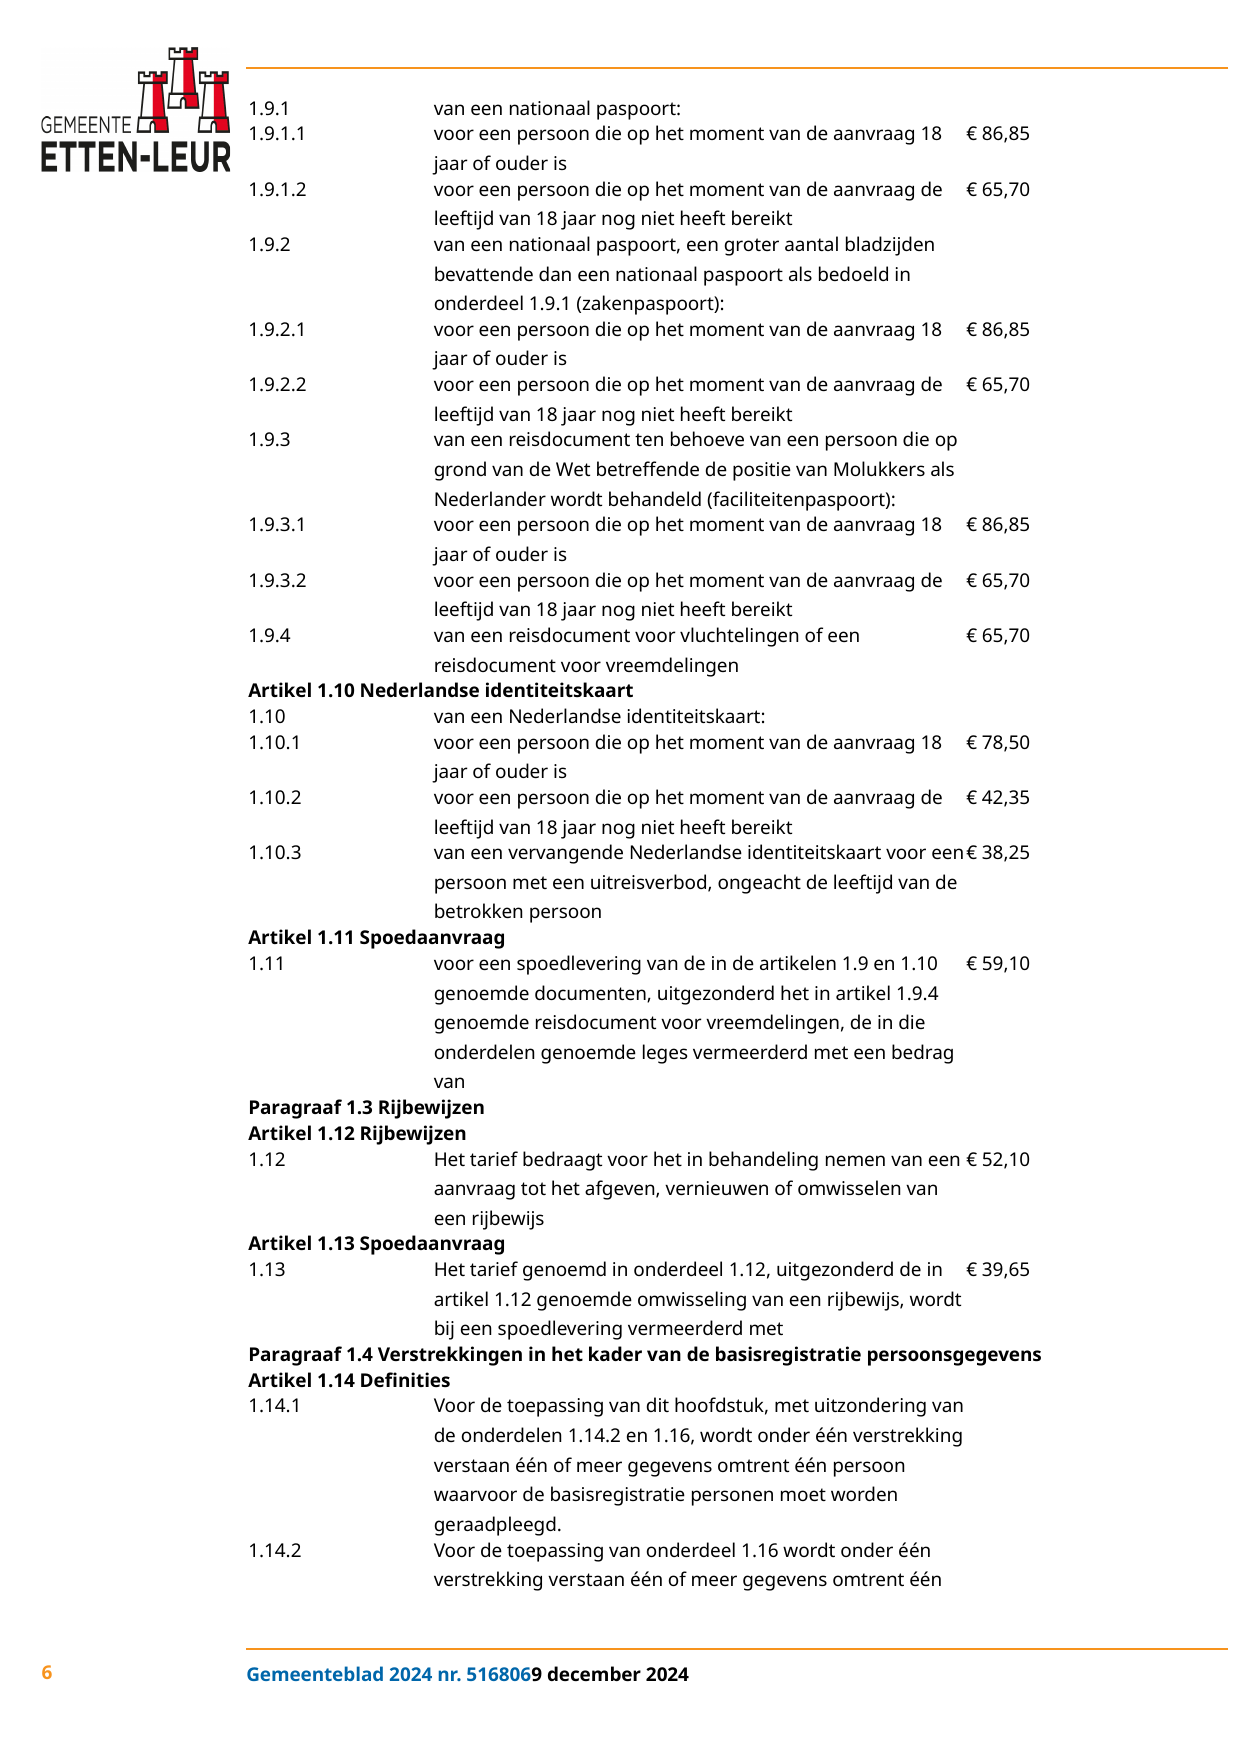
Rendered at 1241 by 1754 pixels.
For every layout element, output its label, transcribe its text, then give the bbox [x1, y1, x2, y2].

table_cell Paragraaf 1.4 Verstrekkingen in het kader van de basisregistratie persoonsgegevens [248, 1341, 1152, 1367]
table_cell 1.9.1.2 [248, 176, 433, 231]
table_cell voor een persoon die op het moment van de aanvraag 18 jaar of ouder is [434, 121, 966, 176]
table_cell 1.9.2.2 [248, 371, 433, 427]
table_cell voor een spoedlevering van de in de artikelen 1.9 en 1.10 genoemde documenten, uitgezonderd het in artikel 1.9.4 genoemde reisdocument voor vreemdelingen, de in die onderdelen genoemde leges vermeerderd met een bedrag van [434, 950, 966, 1094]
table_cell € 65,70 [966, 176, 1152, 231]
table_cell € 86,85 [966, 316, 1152, 371]
table_cell Het tarief genoemd in onderdeel 1.12, uitgezonderd de in artikel 1.12 genoemde omwisseling van een rijbewijs, wordt bij een spoedlevering vermeerderd met [434, 1256, 966, 1341]
table_cell 1.9.3.1 [248, 512, 433, 567]
table_cell van een reisdocument voor vluchtelingen of een reisdocument voor vreemdelingen [434, 622, 966, 677]
table_cell Voor de toepassing van dit hoofdstuk, met uitzondering van de onderdelen 1.14.2 en 1.16, wordt onder één verstrekking verstaan één of meer gegevens omtrent één persoon waarvoor de basisregistratie personen moet worden geraadpleegd. [434, 1393, 966, 1537]
table_cell € 86,85 [966, 512, 1152, 567]
table_cell € 38,25 [966, 840, 1152, 924]
table_cell voor een persoon die op het moment van de aanvraag 18 jaar of ouder is [434, 316, 966, 371]
table_cell 1.11 [248, 950, 433, 1094]
table_cell 1.13 [248, 1256, 433, 1341]
table_cell € 86,85 [966, 121, 1152, 176]
table_cell [966, 703, 1152, 729]
table_cell € 52,10 [966, 1146, 1152, 1231]
table_cell van een reisdocument ten behoeve van een persoon die op grond van de Wet betreffende de positie van Molukkers als Nederlander wordt behandeld (faciliteitenpaspoort): [434, 427, 966, 512]
table_cell 1.9.2 [248, 231, 433, 316]
table_cell 1.10.1 [248, 729, 433, 784]
table_cell Het tarief bedraagt voor het in behandeling nemen van een aanvraag tot het afgeven, vernieuwen of omwisselen van een rijbewijs [434, 1146, 966, 1231]
table_cell Voor de toepassing van onderdeel 1.16 wordt onder één verstrekking verstaan één of meer gegevens omtrent één [434, 1537, 966, 1592]
table_cell voor een persoon die op het moment van de aanvraag 18 jaar of ouder is [434, 729, 966, 784]
table_cell € 78,50 [966, 729, 1152, 784]
table_cell van een nationaal paspoort: [434, 95, 966, 121]
table_cell € 59,10 [966, 950, 1152, 1094]
table_cell voor een persoon die op het moment van de aanvraag 18 jaar of ouder is [434, 512, 966, 567]
picture [41, 47, 231, 172]
table_cell 1.14.1 [248, 1393, 433, 1537]
table_cell voor een persoon die op het moment van de aanvraag de leeftijd van 18 jaar nog niet heeft bereikt [434, 567, 966, 622]
table_cell € 65,70 [966, 622, 1152, 677]
table_cell € 65,70 [966, 371, 1152, 427]
table_cell 1.9.3.2 [248, 567, 433, 622]
table_cell 1.12 [248, 1146, 433, 1231]
table_cell € 39,65 [966, 1256, 1152, 1341]
table_cell 1.9.1 [248, 95, 433, 121]
table_cell voor een persoon die op het moment van de aanvraag de leeftijd van 18 jaar nog niet heeft bereikt [434, 371, 966, 427]
table_cell 1.10.2 [248, 784, 433, 839]
table_cell voor een persoon die op het moment van de aanvraag de leeftijd van 18 jaar nog niet heeft bereikt [434, 176, 966, 231]
table_cell van een vervangende Nederlandse identiteitskaart voor een persoon met een uitreisverbod, ongeacht de leeftijd van de betrokken persoon [434, 840, 966, 924]
table_cell € 65,70 [966, 567, 1152, 622]
table_cell [966, 231, 1152, 316]
table_cell Artikel 1.13 Spoedaanvraag [248, 1231, 1152, 1256]
table_cell 1.9.4 [248, 622, 433, 677]
table_cell 1.10.3 [248, 840, 433, 924]
table_cell Artikel 1.10 Nederlandse identiteitskaart [248, 678, 1152, 703]
table_cell 1.14.2 [248, 1537, 433, 1592]
table_cell 1.10 [248, 703, 433, 729]
table_cell 1.9.2.1 [248, 316, 433, 371]
table_cell [966, 427, 1152, 512]
table_cell 1.9.3 [248, 427, 433, 512]
table_cell voor een persoon die op het moment van de aanvraag de leeftijd van 18 jaar nog niet heeft bereikt [434, 784, 966, 839]
table_cell Artikel 1.11 Spoedaanvraag [248, 925, 1152, 950]
table_cell € 42,35 [966, 784, 1152, 839]
table_cell [966, 1393, 1152, 1537]
table_cell 1.9.1.1 [248, 121, 433, 176]
table_cell [966, 1537, 1152, 1592]
table_cell Artikel 1.14 Definities [248, 1367, 1152, 1393]
table_cell van een nationaal paspoort, een groter aantal bladzijden bevattende dan een nationaal paspoort als bedoeld in onderdeel 1.9.1 (zakenpaspoort): [434, 231, 966, 316]
table_cell Paragraaf 1.3 Rijbewijzen [248, 1094, 1152, 1120]
table_cell van een Nederlandse identiteitskaart: [434, 703, 966, 729]
table_cell Artikel 1.12 Rijbewijzen [248, 1120, 1152, 1146]
table_cell [966, 95, 1152, 121]
